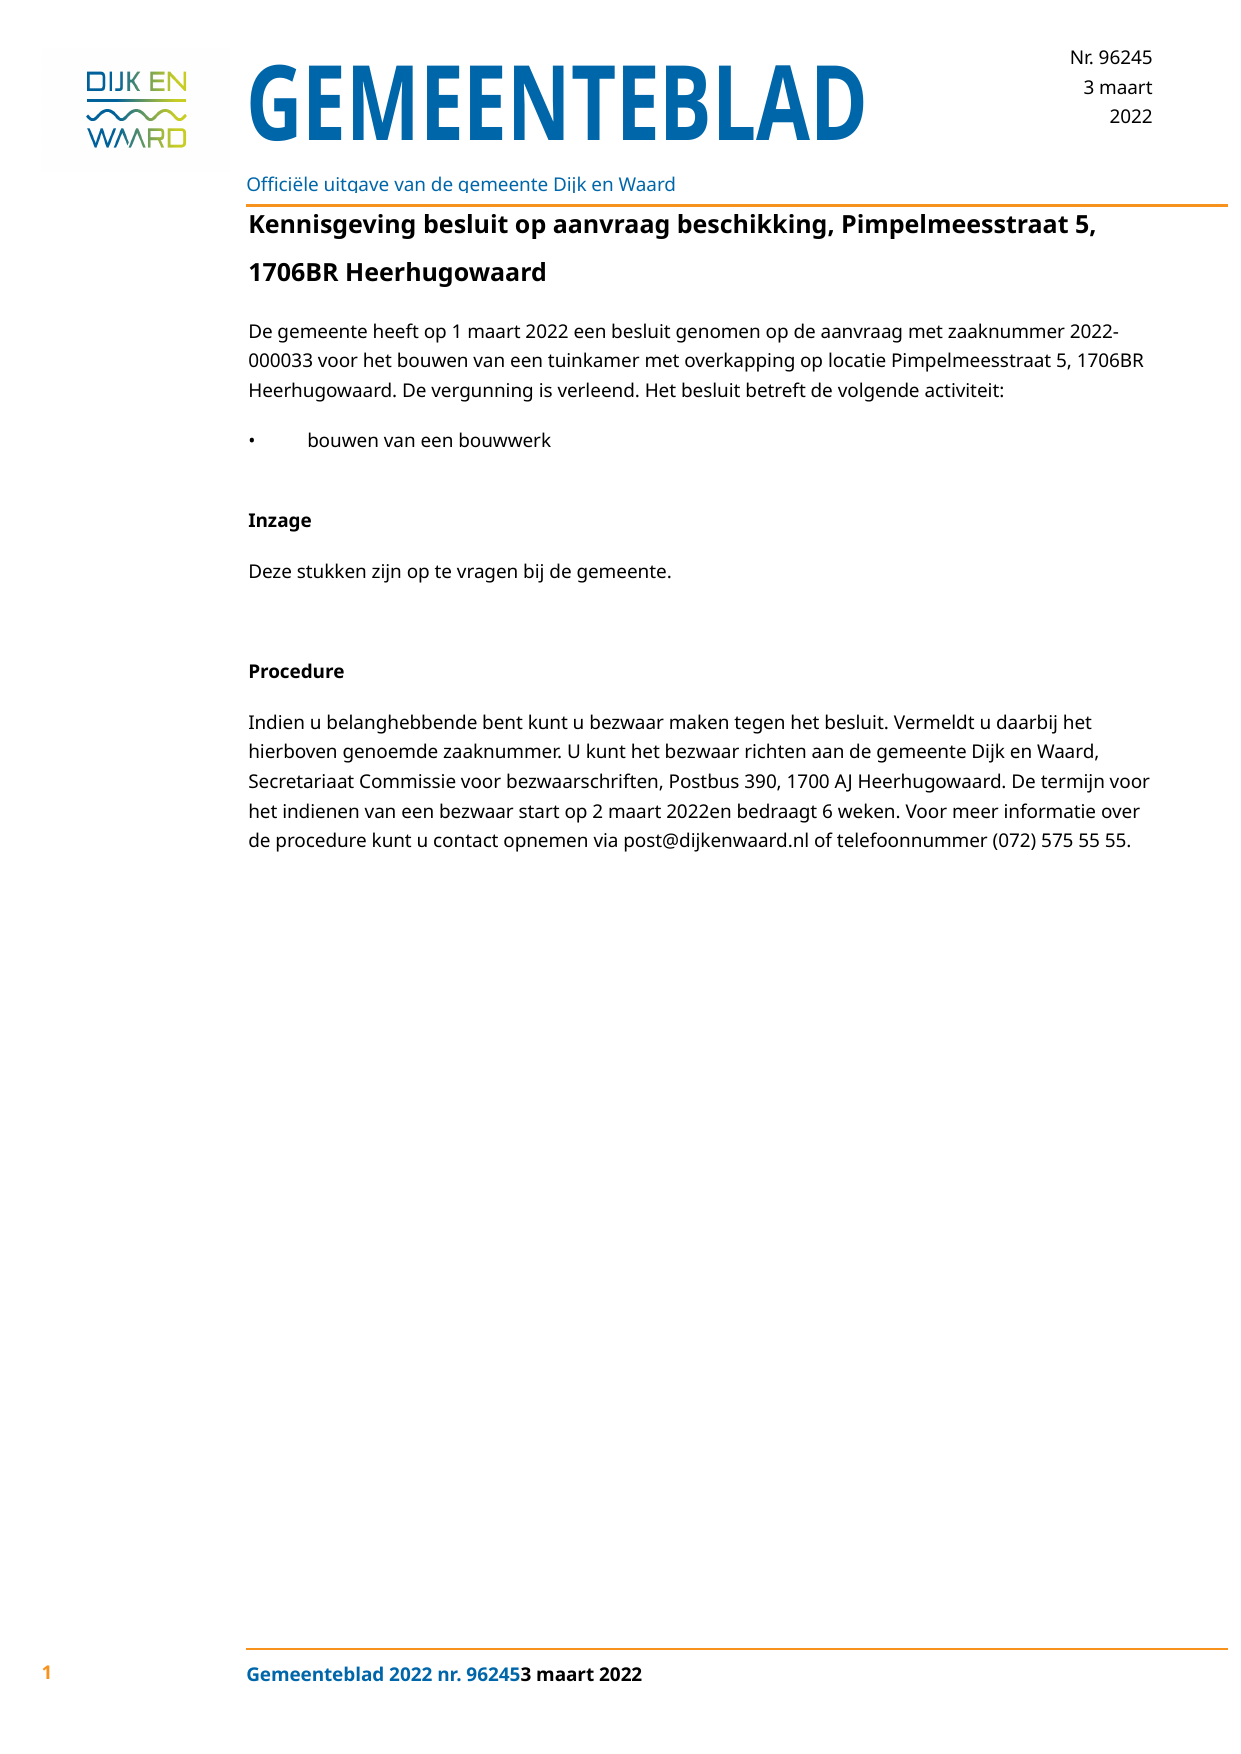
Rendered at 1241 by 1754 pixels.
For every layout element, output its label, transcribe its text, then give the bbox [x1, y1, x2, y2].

text Inzage [248, 507, 1152, 533]
text Indien u belanghebbende bent kunt u bezwaar maken tegen het besluit. Vermeldt u daarbij het hierboven genoemde zaaknummer. U kunt het bezwaar richten aan de gemeente Dijk en Waard, Secretariaat Commissie voor bezwaarschriften, Postbus 390, 1700 AJ Heerhugowaard. De termijn voor het indienen van een bezwaar start op 2 maart 2022en bedraagt 6 weken. Voor meer informatie over de procedure kunt u contact opnemen via post@dijkenwaard.nl of telefoonnummer (072) 575 55 55. [248, 709, 1152, 853]
text Kennisgeving besluit op aanvraag beschikking, Pimpelmeesstraat 5, 1706BR Heerhugowaard [248, 207, 1152, 288]
text De gemeente heeft op 1 maart 2022 een besluit genomen op de aanvraag met zaaknummer 2022-000033 voor het bouwen van een tuinkamer met overkapping op locatie Pimpelmeesstraat 5, 1706BR Heerhugowaard. De vergunning is verleend. Het besluit betreft de volgende activiteit: [248, 318, 1152, 403]
list bouwen van een bouwwerk [248, 427, 1152, 453]
picture [41, 47, 231, 172]
text Procedure [248, 659, 1152, 684]
text Deze stukken zijn op te vragen bij de gemeente. [248, 558, 1152, 584]
